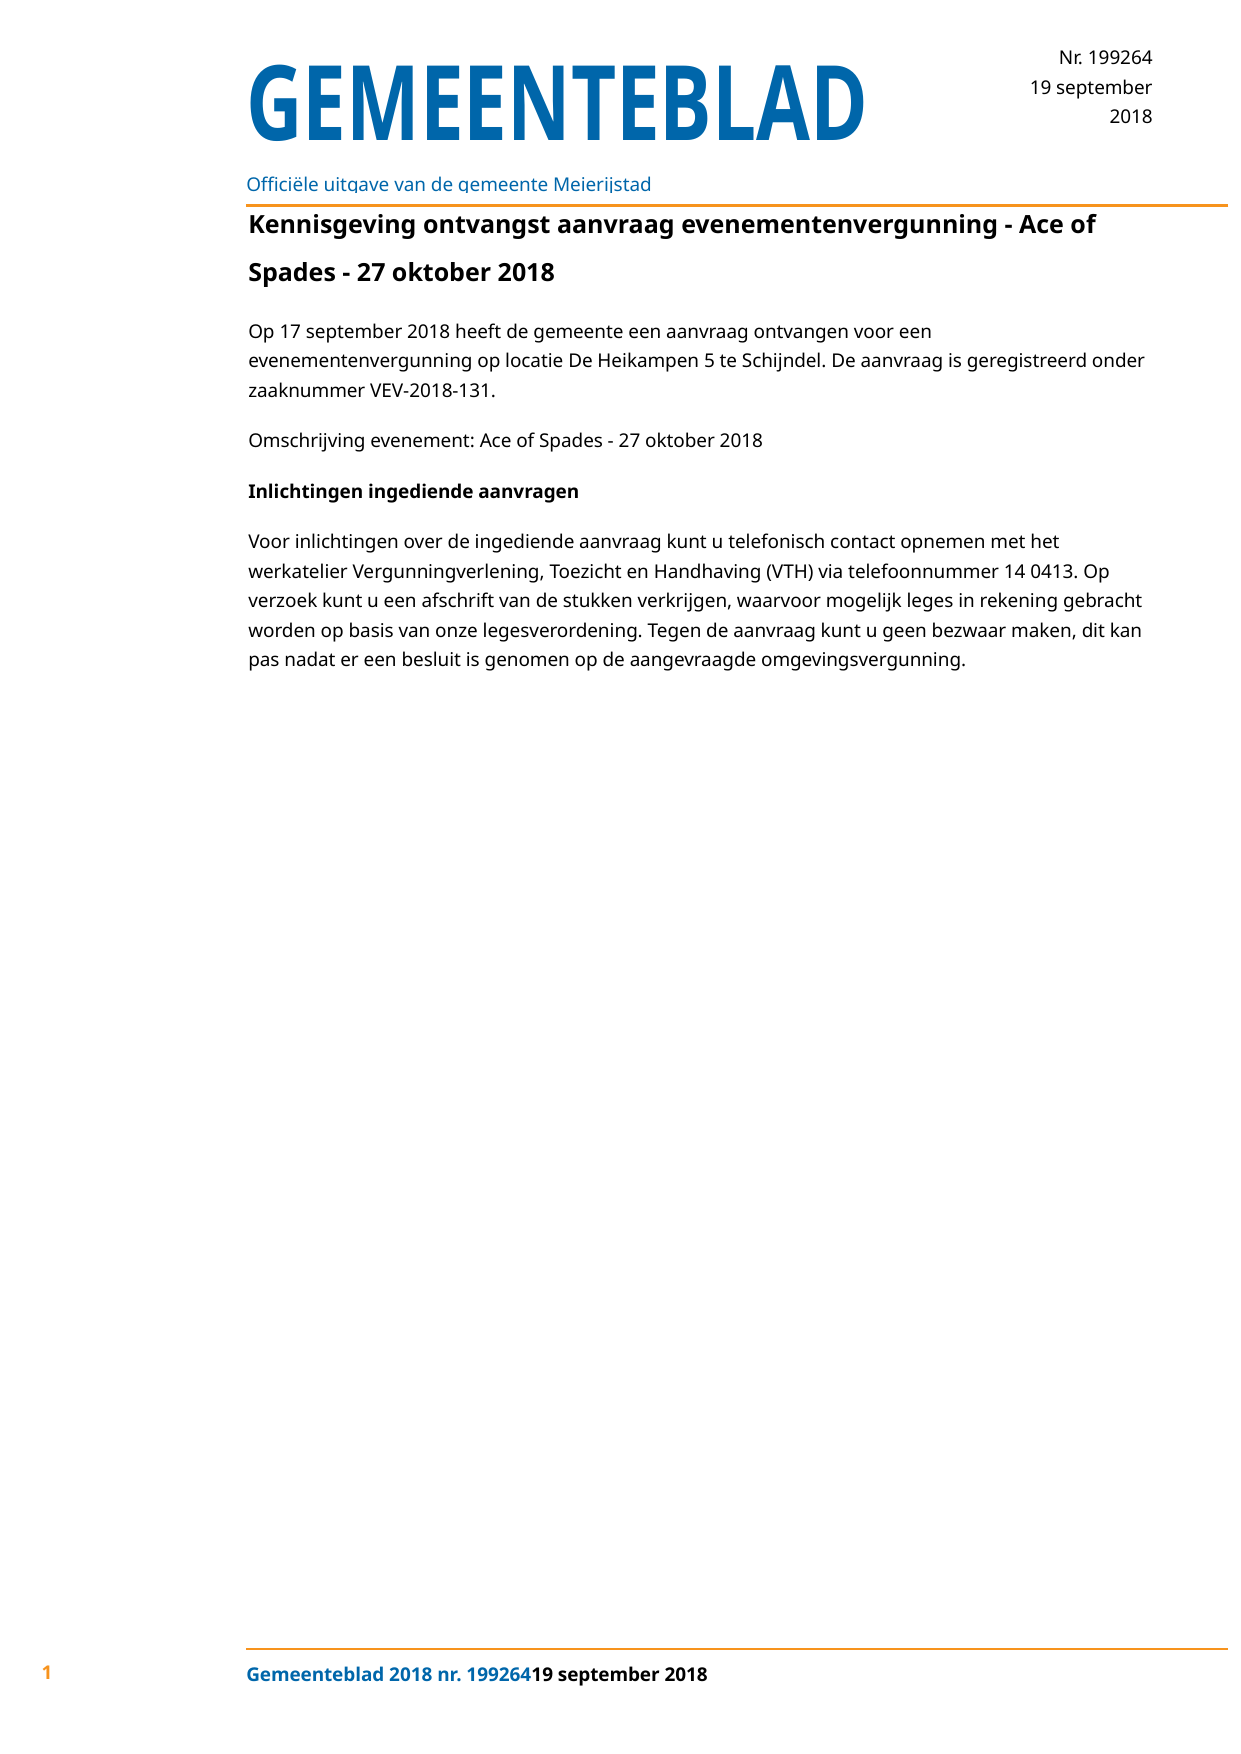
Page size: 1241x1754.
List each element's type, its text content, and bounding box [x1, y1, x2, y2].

text Op 17 september 2018 heeft de gemeente een aanvraag ontvangen voor een evenementenvergunning op locatie De Heikampen 5 te Schijndel. De aanvraag is geregistreerd onder zaaknummer VEV-2018-131. [248, 318, 1152, 403]
text Omschrijving evenement: Ace of Spades - 27 oktober 2018 [248, 427, 1152, 453]
text Inlichtingen ingediende aanvragen [248, 478, 1152, 504]
text Kennisgeving ontvangst aanvraag evenementenvergunning - Ace of Spades - 27 oktober 2018 [248, 207, 1152, 288]
picture [41, 47, 231, 172]
text Voor inlichtingen over de ingediende aanvraag kunt u telefonisch contact opnemen met het werkatelier Vergunningverlening, Toezicht en Handhaving (VTH) via telefoonnummer 14 0413. Op verzoek kunt u een afschrift van de stukken verkrijgen, waarvoor mogelijk leges in rekening gebracht worden op basis van onze legesverordening. Tegen de aanvraag kunt u geen bezwaar maken, dit kan pas nadat er een besluit is genomen op de aangevraagde omgevingsvergunning. [248, 528, 1152, 672]
